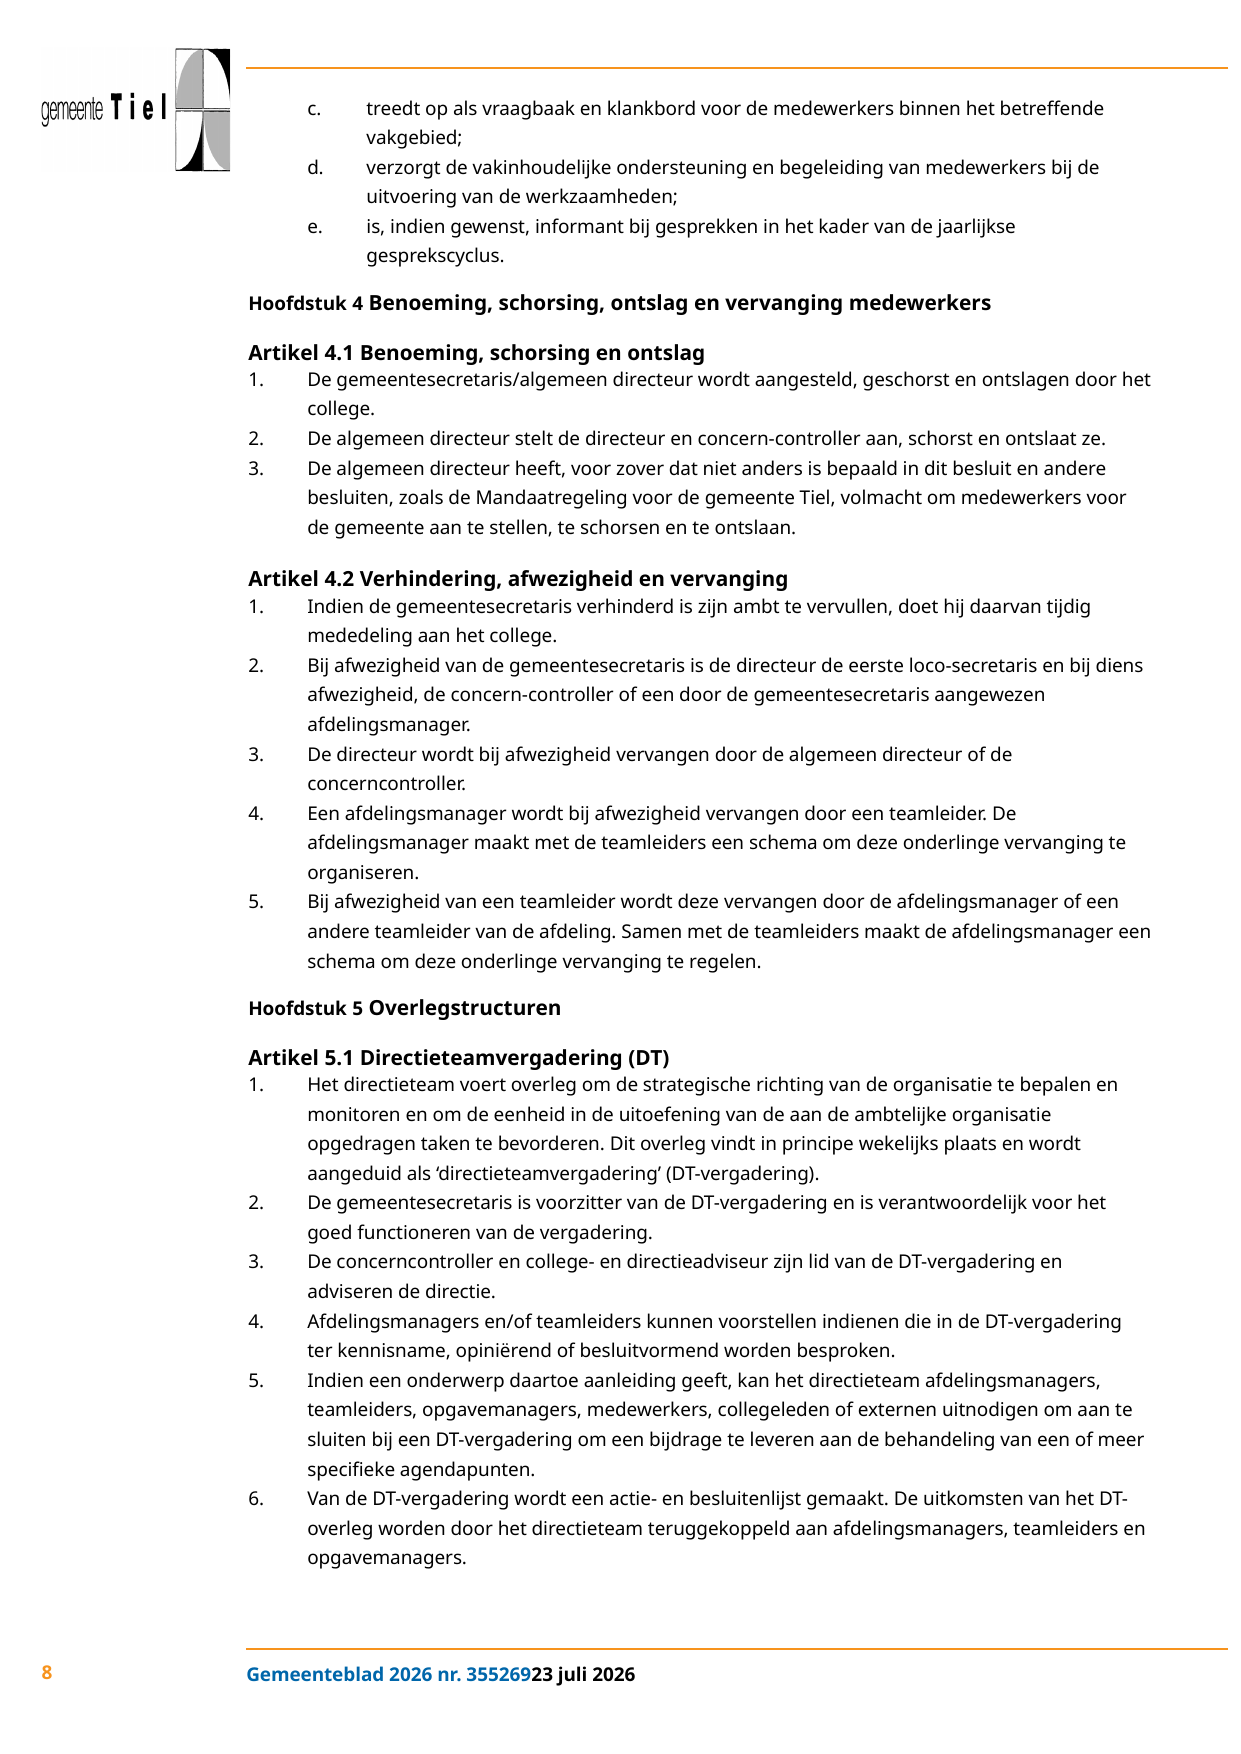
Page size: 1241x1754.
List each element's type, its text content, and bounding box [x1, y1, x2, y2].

list Het directieteam voert overleg om de strategische richting van de organisatie te bepalen en monitoren en om de eenheid in de uitoefening van de aan de ambtelijke organisatie opgedragen taken te bevorderen. Dit overleg vindt in principe wekelijks plaats en wordt aangeduid als ‘directieteamvergadering’ (DT-vergadering). [248, 1071, 1152, 1186]
list Een afdelingsmanager wordt bij afwezigheid vervangen door een teamleider. De afdelingsmanager maakt met de teamleiders een schema om deze onderlinge vervanging te organiseren. [248, 800, 1152, 885]
list Bij afwezigheid van de gemeentesecretaris is de directeur de eerste loco-secretaris en bij diens afwezigheid, de concern-controller of een door de gemeentesecretaris aangewezen afdelingsmanager. [248, 652, 1152, 737]
list De algemeen directeur stelt de directeur en concern-controller aan, schorst en ontslaat ze. [248, 425, 1152, 451]
list Van de DT-vergadering wordt een actie- en besluitenlijst gemaakt. De uitkomsten van het DT-overleg worden door het directieteam teruggekoppeld aan afdelingsmanagers, teamleiders en opgavemanagers. [248, 1485, 1152, 1570]
list Afdelingsmanagers en/of teamleiders kunnen voorstellen indienen die in de DT-vergadering ter kennisname, opiniërend of besluitvormend worden besproken. [248, 1308, 1152, 1363]
list is, indien gewenst, informant bij gesprekken in het kader van de jaarlijkse gesprekscyclus. [307, 213, 1152, 268]
list De algemeen directeur heeft, voor zover dat niet anders is bepaald in dit besluit en andere besluiten, zoals de Mandaatregeling voor de gemeente Tiel, volmacht om medewerkers voor de gemeente aan te stellen, te schorsen en te ontslaan. [248, 455, 1152, 540]
text Hoofdstuk 4 Benoeming, schorsing, ontslag en vervanging medewerkers [248, 288, 1152, 317]
list verzorgt de vakinhoudelijke ondersteuning en begeleiding van medewerkers bij de uitvoering van de werkzaamheden; [307, 154, 1152, 209]
text Artikel 5.1 Directieteamvergadering (DT) [248, 1043, 1152, 1071]
list De gemeentesecretaris/algemeen directeur wordt aangesteld, geschorst en ontslagen door het college. [248, 366, 1152, 421]
text Artikel 4.1 Benoeming, schorsing en ontslag [248, 338, 1152, 366]
picture [41, 47, 231, 172]
list treedt op als vraagbaak en klankbord voor de medewerkers binnen het betreffende vakgebied; [307, 95, 1152, 150]
text Hoofdstuk 5 Overlegstructuren [248, 993, 1152, 1022]
list Indien een onderwerp daartoe aanleiding geeft, kan het directieteam afdelingsmanagers, teamleiders, opgavemanagers, medewerkers, collegeleden of externen uitnodigen om aan te sluiten bij een DT-vergadering om een bijdrage te leveren aan de behandeling van een of meer specifieke agendapunten. [248, 1367, 1152, 1481]
text Artikel 4.2 Verhindering, afwezigheid en vervanging [248, 564, 1152, 593]
list De gemeentesecretaris is voorzitter van de DT-vergadering en is verantwoordelijk voor het goed functioneren van de vergadering. [248, 1189, 1152, 1245]
list De directeur wordt bij afwezigheid vervangen door de algemeen directeur of de concerncontroller. [248, 741, 1152, 796]
list Indien de gemeentesecretaris verhinderd is zijn ambt te vervullen, doet hij daarvan tijdig mededeling aan het college. [248, 593, 1152, 648]
list Bij afwezigheid van een teamleider wordt deze vervangen door de afdelingsmanager of een andere teamleider van de afdeling. Samen met de teamleiders maakt de afdelingsmanager een schema om deze onderlinge vervanging te regelen. [248, 889, 1152, 973]
list De concerncontroller en college- en directieadviseur zijn lid van de DT-vergadering en adviseren de directie. [248, 1249, 1152, 1304]
